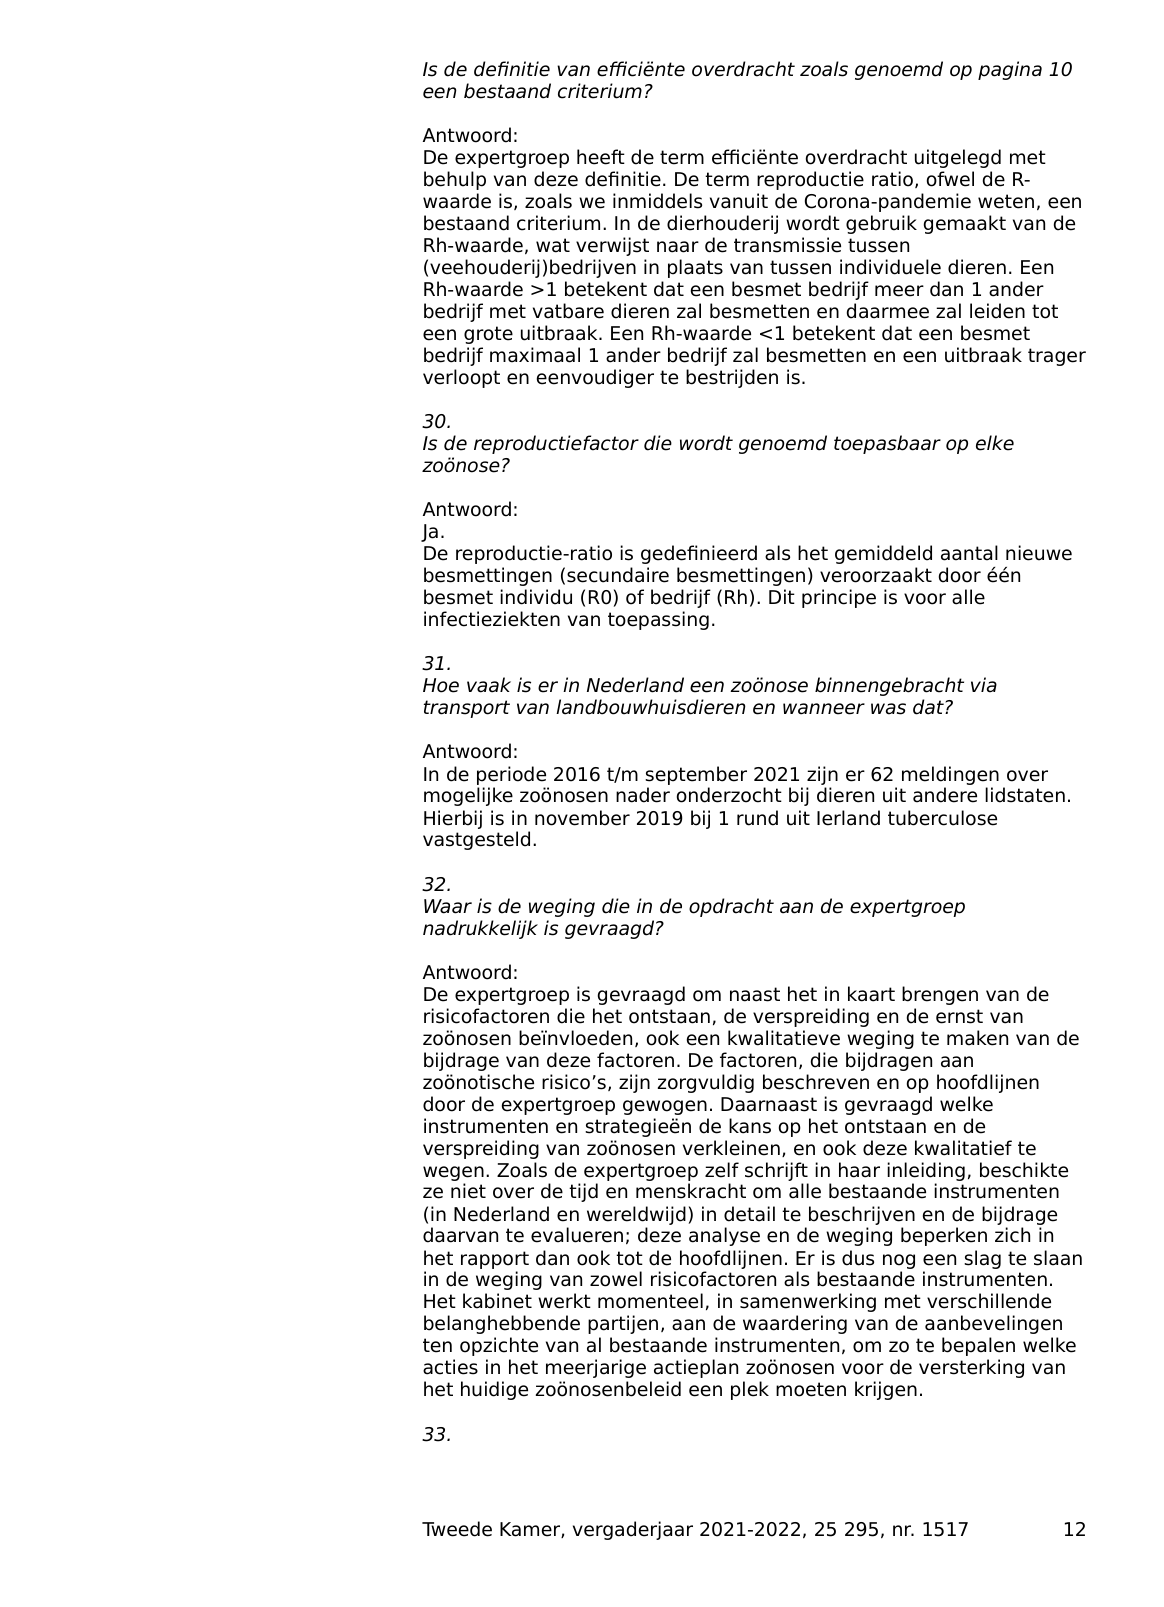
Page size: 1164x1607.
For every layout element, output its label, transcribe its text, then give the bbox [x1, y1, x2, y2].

text Antwoord: [422, 499, 1087, 521]
text De reproductie-ratio is gedefinieerd als het gemiddeld aantal nieuwe besmettingen (secundaire besmettingen) veroorzaakt door één besmet individu (R0) of bedrijf (Rh). Dit principe is voor alle infectieziekten van toepassing. [422, 543, 1087, 631]
text Ja. [422, 521, 1087, 543]
text In de periode 2016 t/m september 2021 zijn er 62 meldingen over mogelijke zoönosen nader onderzocht bij dieren uit andere lidstaten. Hierbij is in november 2019 bij 1 rund uit Ierland tuberculose vastgesteld. [422, 763, 1087, 851]
text Is de definitie van efficiënte overdracht zoals genoemd op pagina 10 een bestaand criterium? [422, 59, 1087, 103]
text Is de reproductiefactor die wordt genoemd toepasbaar op elke zoönose? [422, 433, 1087, 477]
text Hoe vaak is er in Nederland een zoönose binnengebracht via transport van landbouwhuisdieren en wanneer was dat? [422, 675, 1087, 719]
text De expertgroep is gevraagd om naast het in kaart brengen van de risicofactoren die het ontstaan, de verspreiding en de ernst van zoönosen beïnvloeden, ook een kwalitatieve weging te maken van de bijdrage van deze factoren. De factoren, die bijdragen aan zoönotische risico’s, zijn zorgvuldig beschreven en op hoofdlijnen door de expertgroep gewogen. Daarnaast is gevraagd welke instrumenten en strategieën de kans op het ontstaan en de verspreiding van zoönosen verkleinen, en ook deze kwalitatief te wegen. Zoals de expertgroep zelf schrijft in haar inleiding, beschikte ze niet over de tijd en menskracht om alle bestaande instrumenten (in Nederland en wereldwijd) in detail te beschrijven en de bijdrage daarvan te evalueren; deze analyse en de weging beperken zich in het rapport dan ook tot de hoofdlijnen. Er is dus nog een slag te slaan in de weging van zowel risicofactoren als bestaande instrumenten. Het kabinet werkt momenteel, in samenwerking met verschillende belanghebbende partijen, aan de waardering van de aanbevelingen ten opzichte van al bestaande instrumenten, om zo te bepalen welke acties in het meerjarige actieplan zoönosen voor de versterking van het huidige zoönosenbeleid een plek moeten krijgen. [422, 984, 1087, 1401]
text 31. [422, 653, 1087, 675]
text Antwoord: [422, 741, 1087, 763]
text 32. [422, 873, 1087, 896]
text 30. [422, 411, 1087, 433]
text Waar is de weging die in de opdracht aan de expertgroep nadrukkelijk is gevraagd? [422, 896, 1087, 939]
text 33. [422, 1423, 1087, 1445]
text Antwoord: [422, 125, 1087, 147]
text Antwoord: [422, 962, 1087, 984]
text De expertgroep heeft de term efficiënte overdracht uitgelegd met behulp van deze definitie. De term reproductie ratio, ofwel de R-waarde is, zoals we inmiddels vanuit de Corona-pandemie weten, een bestaand criterium. In de dierhouderij wordt gebruik gemaakt van de Rh-waarde, wat verwijst naar de transmissie tussen (veehouderij)bedrijven in plaats van tussen individuele dieren. Een Rh-waarde >1 betekent dat een besmet bedrijf meer dan 1 ander bedrijf met vatbare dieren zal besmetten en daarmee zal leiden tot een grote uitbraak. Een Rh-waarde <1 betekent dat een besmet bedrijf maximaal 1 ander bedrijf zal besmetten en een uitbraak trager verloopt en eenvoudiger te bestrijden is. [422, 147, 1087, 389]
